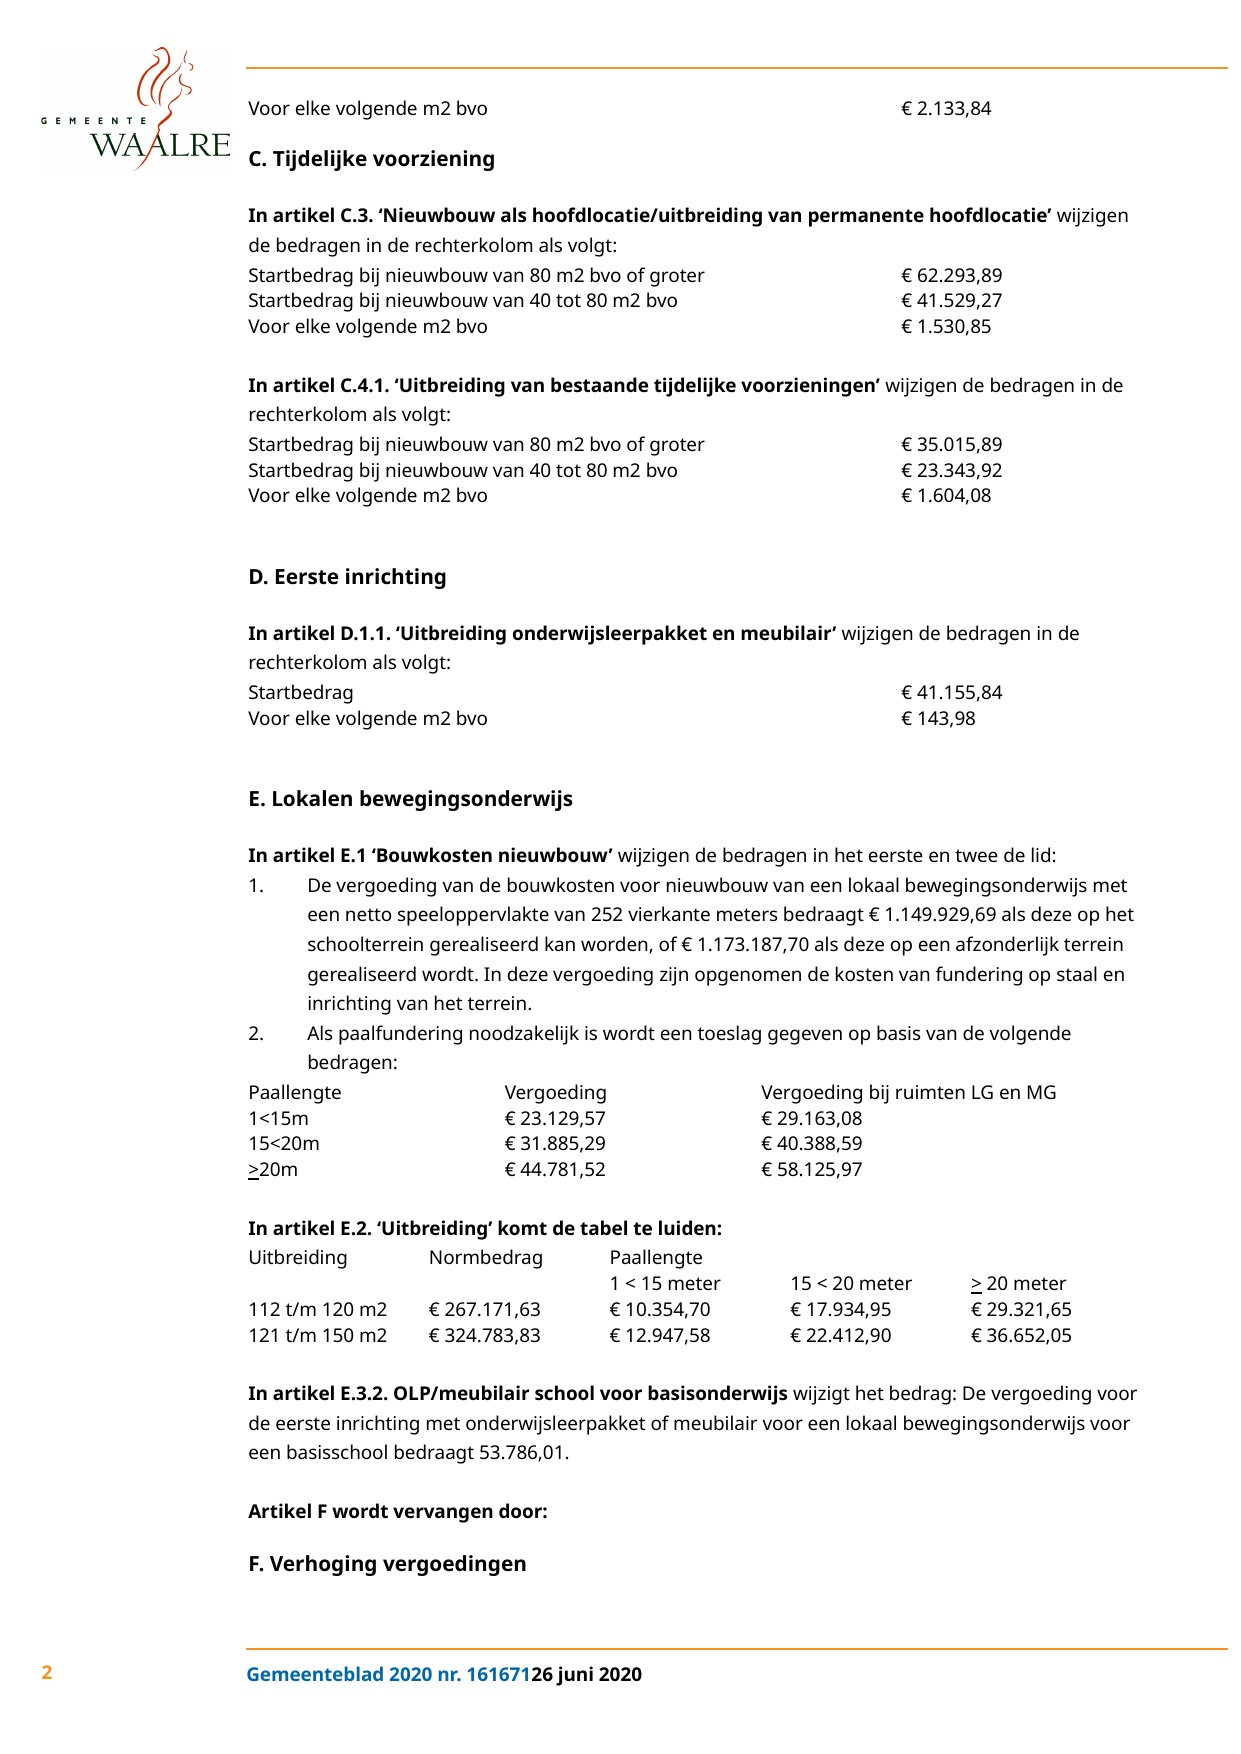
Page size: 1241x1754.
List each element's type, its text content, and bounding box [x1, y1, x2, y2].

table_header € 41.155,84 [901, 679, 1152, 705]
table_cell Voor elke volgende m2 bvo [248, 95, 901, 121]
table_cell Voor elke volgende m2 bvo [248, 705, 901, 731]
table_cell € 17.934,95 [790, 1296, 971, 1322]
table_cell € 143,98 [901, 705, 1152, 731]
list Als paalfundering noodzakelijk is wordt een toeslag gegeven op basis van de volgende bedragen: [248, 1020, 1152, 1075]
table_cell € 29.321,65 [971, 1296, 1152, 1322]
table_cell € 36.652,05 [971, 1322, 1152, 1347]
table_header Normbedrag [429, 1245, 609, 1270]
table_cell € 29.163,08 [761, 1105, 1152, 1131]
text D. Eerste inrichting [248, 562, 1152, 590]
table_cell 1<15m [248, 1105, 504, 1131]
table_header Vergoeding bij ruimten LG en MG [761, 1079, 1152, 1105]
table_cell € 41.529,27 [901, 288, 1152, 313]
table_header Startbedrag bij nieuwbouw van 80 m2 bvo of groter [248, 262, 901, 288]
table_cell > 20 meter [971, 1270, 1152, 1296]
table_cell € 22.412,90 [790, 1322, 971, 1347]
table_cell € 40.388,59 [761, 1131, 1152, 1156]
text F. Verhoging vergoedingen [248, 1549, 1152, 1577]
table_header Startbedrag [248, 679, 901, 705]
table_cell € 44.781,52 [505, 1156, 761, 1182]
table_cell 1 < 15 meter [609, 1270, 790, 1296]
table_cell € 324.783,83 [429, 1322, 609, 1347]
text E. Lokalen bewegingsonderwijs [248, 784, 1152, 813]
table_cell [248, 1270, 429, 1296]
table_cell 15 < 20 meter [790, 1270, 971, 1296]
table_cell € 12.947,58 [609, 1322, 790, 1347]
text In artikel C.3. ‘Nieuwbouw als hoofdlocatie/uitbreiding van permanente hoofdlocatie’ wijzigen de bedragen in de rechterkolom als volgt: [248, 203, 1152, 258]
table_header Uitbreiding [248, 1245, 429, 1270]
text In artikel D.1.1. ‘Uitbreiding onderwijsleerpakket en meubilair’ wijzigen de bedragen in de rechterkolom als volgt: [248, 620, 1152, 675]
table_cell Voor elke volgende m2 bvo [248, 483, 901, 508]
table_cell € 10.354,70 [609, 1296, 790, 1322]
table_cell € 58.125,97 [761, 1156, 1152, 1182]
text C. Tijdelijke voorziening [248, 144, 1152, 173]
text Artikel F wordt vervangen door: [248, 1499, 1152, 1524]
picture [41, 47, 231, 172]
table_cell 121 t/m 150 m2 [248, 1322, 429, 1347]
table_cell € 2.133,84 [901, 95, 1152, 121]
list De vergoeding van de bouwkosten voor nieuwbouw van een lokaal bewegingsonderwijs met een netto speeloppervlakte van 252 vierkante meters bedraagt € 1.149.929,69 als deze op het schoolterrein gerealiseerd kan worden, of € 1.173.187,70 als deze op een afzonderlijk terrein gerealiseerd wordt. In deze vergoeding zijn opgenomen de kosten van fundering op staal en inrichting van het terrein. [248, 872, 1152, 1016]
table_header Paallengte [609, 1245, 1152, 1270]
table_cell € 31.885,29 [505, 1131, 761, 1156]
table_cell € 23.129,57 [505, 1105, 761, 1131]
table_cell € 1.604,08 [901, 483, 1152, 508]
text In artikel E.3.2. OLP/meubilair school voor basisonderwijs wijzigt het bedrag: De vergoeding voor de eerste inrichting met onderwijsleerpakket of meubilair voor een lokaal bewegingsonderwijs voor een basisschool bedraagt 53.786,01. [248, 1380, 1152, 1465]
table_header € 35.015,89 [901, 431, 1152, 457]
table_header Paallengte [248, 1079, 504, 1105]
table_cell 15<20m [248, 1131, 504, 1156]
table_cell [429, 1270, 609, 1296]
text In artikel E.2. ‘Uitbreiding’ komt de tabel te luiden: [248, 1215, 1152, 1241]
table_cell € 1.530,85 [901, 313, 1152, 339]
table_header Startbedrag bij nieuwbouw van 80 m2 bvo of groter [248, 431, 901, 457]
text In artikel E.1 ‘Bouwkosten nieuwbouw’ wijzigen de bedragen in het eerste en twee de lid: [248, 842, 1152, 868]
table_cell Startbedrag bij nieuwbouw van 40 tot 80 m2 bvo [248, 457, 901, 483]
table_cell Startbedrag bij nieuwbouw van 40 tot 80 m2 bvo [248, 288, 901, 313]
table_cell € 23.343,92 [901, 457, 1152, 483]
table_cell >20m [248, 1156, 504, 1182]
table_cell 112 t/m 120 m2 [248, 1296, 429, 1322]
table_header Vergoeding [505, 1079, 761, 1105]
table_cell € 267.171,63 [429, 1296, 609, 1322]
text In artikel C.4.1. ‘Uitbreiding van bestaande tijdelijke voorzieningen’ wijzigen de bedragen in de rechterkolom als volgt: [248, 372, 1152, 427]
table_cell Voor elke volgende m2 bvo [248, 313, 901, 339]
table_header € 62.293,89 [901, 262, 1152, 288]
